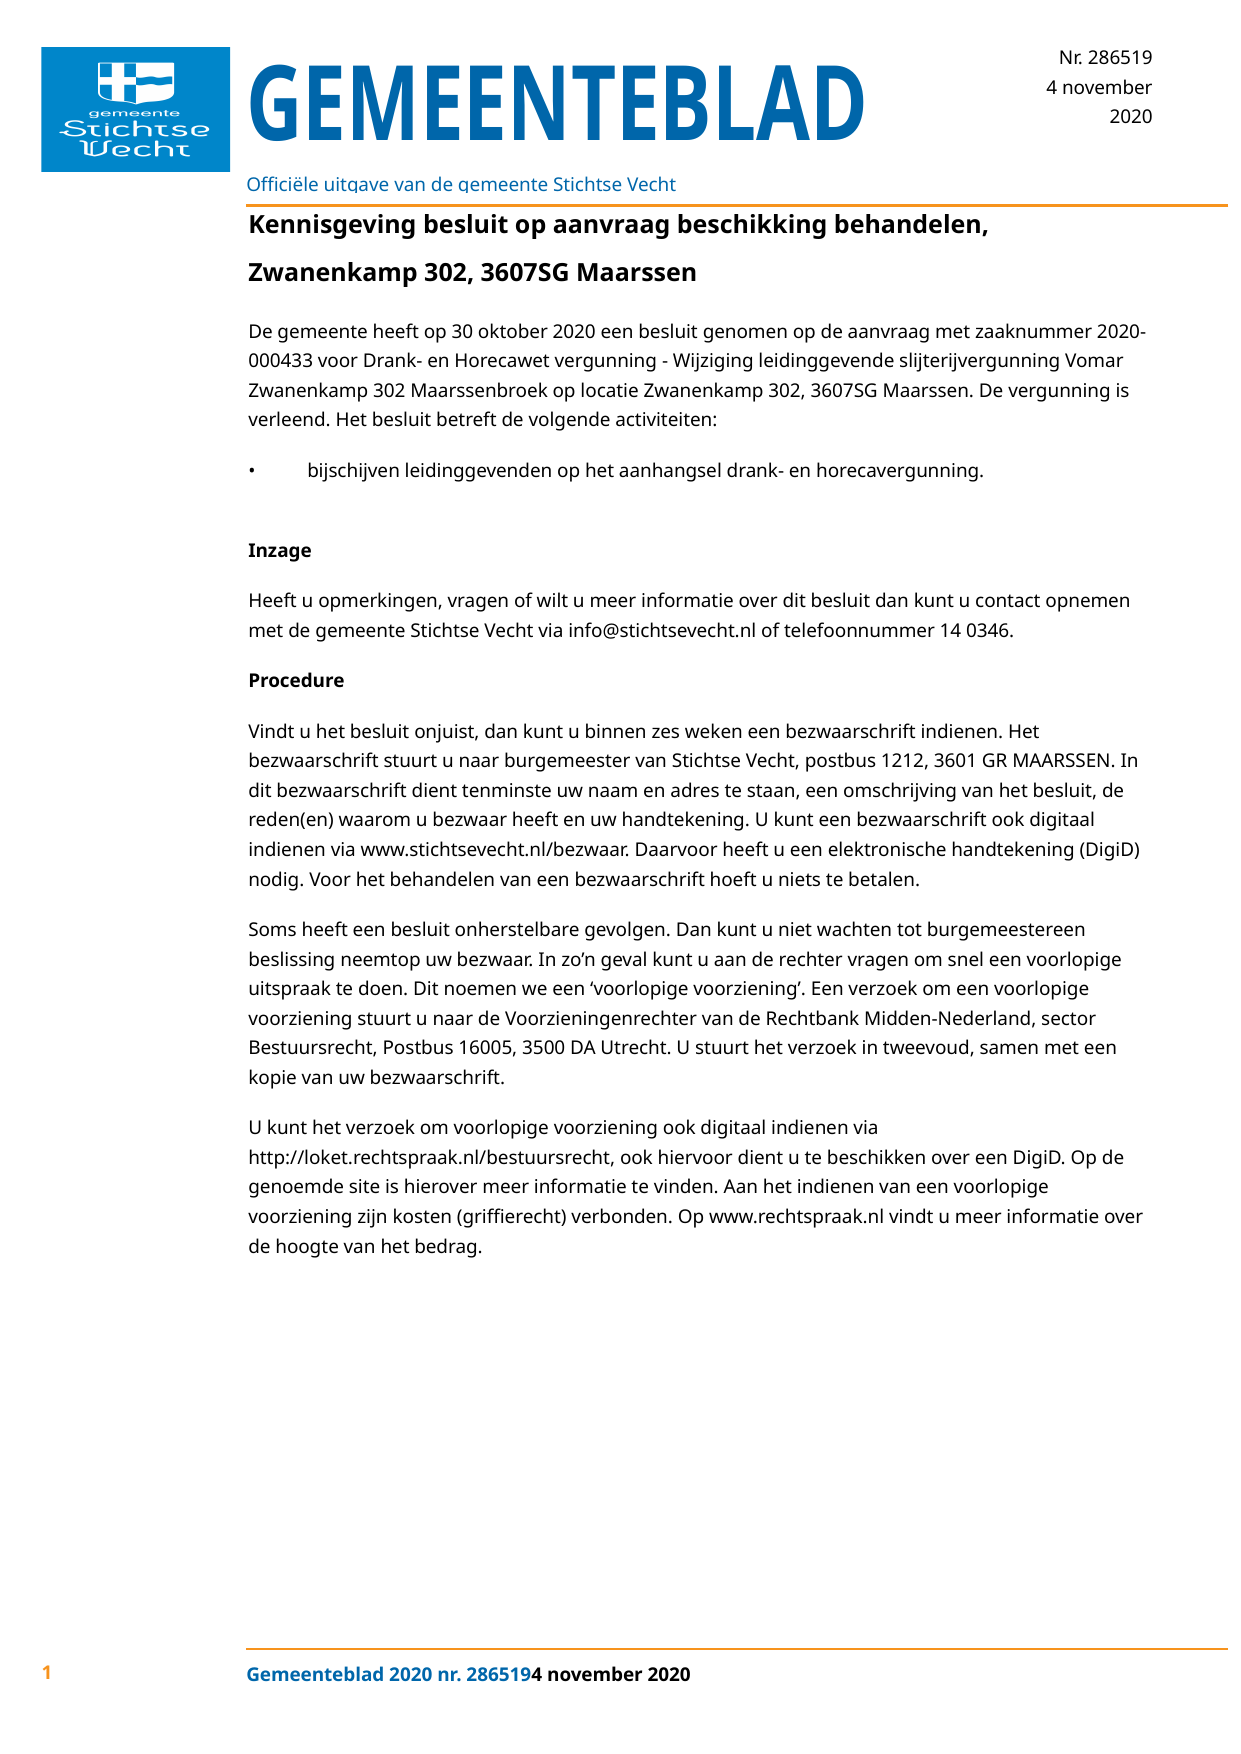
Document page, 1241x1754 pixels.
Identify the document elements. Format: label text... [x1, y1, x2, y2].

picture [137, 63, 174, 103]
text Inzage [248, 537, 1152, 563]
text Vindt u het besluit onjuist, dan kunt u binnen zes weken een bezwaarschrift indienen. Het bezwaarschrift stuurt u naar burgemeester van Stichtse Vecht, postbus 1212, 3601 GR MAARSSEN. In dit bezwaarschrift dient tenminste uw naam en adres te staan, een omschrijving van het besluit, de reden(en) waarom u bezwaar heeft en uw handtekening. U kunt een bezwaarschrift ook digitaal indienen via www.stichtsevecht.nl/bezwaar. Daarvoor heeft u een elektronische handtekening (DigiD) nodig. Voor het behandelen van een bezwaarschrift hoeft u niets te betalen. [248, 718, 1152, 892]
list bijschijven leidinggevenden op het aanhangsel drank- en horecavergunning. [248, 457, 1152, 483]
text Kennisgeving besluit op aanvraag beschikking behandelen, Zwanenkamp 302, 3607SG Maarssen [248, 207, 1152, 288]
picture [99, 63, 135, 101]
text De gemeente heeft op 30 oktober 2020 een besluit genomen op de aanvraag met zaaknummer 2020-000433 voor Drank- en Horecawet vergunning - Wijziging leidinggevende slijterijvergunning Vomar Zwanenkamp 302 Maarssenbroek op locatie Zwanenkamp 302, 3607SG Maarssen. De vergunning is verleend. Het besluit betreft de volgende activiteiten: [248, 318, 1152, 432]
text Procedure [248, 667, 1152, 693]
text U kunt het verzoek om voorlopige voorziening ook digitaal indienen via http://loket.rechtspraak.nl/bestuursrecht, ook hiervoor dient u te beschikken over een DigiD. Op de genoemde site is hierover meer informatie te vinden. Aan het indienen van een voorlopige voorziening zijn kosten (griffierecht) verbonden. Op www.rechtspraak.nl vindt u meer informatie over de hoogte van het bedrag. [248, 1114, 1152, 1259]
text Soms heeft een besluit onherstelbare gevolgen. Dan kunt u niet wachten tot burgemeestereen beslissing neemtop uw bezwaar. In zo’n geval kunt u aan de rechter vragen om snel een voorlopige uitspraak te doen. Dit noemen we een ‘voorlopige voorziening’. Een verzoek om een voorlopige voorziening stuurt u naar de Voorzieningenrechter van de Rechtbank Midden-Nederland, sector Bestuursrecht, Postbus 16005, 3500 DA Utrecht. U stuurt het verzoek in tweevoud, samen met een kopie van uw bezwaarschrift. [248, 916, 1152, 1090]
text Heeft u opmerkingen, vragen of wilt u meer informatie over dit besluit dan kunt u contact opnemen met de gemeente Stichtse Vecht via info@stichtsevecht.nl of telefoonnummer 14 0346. [248, 587, 1152, 643]
